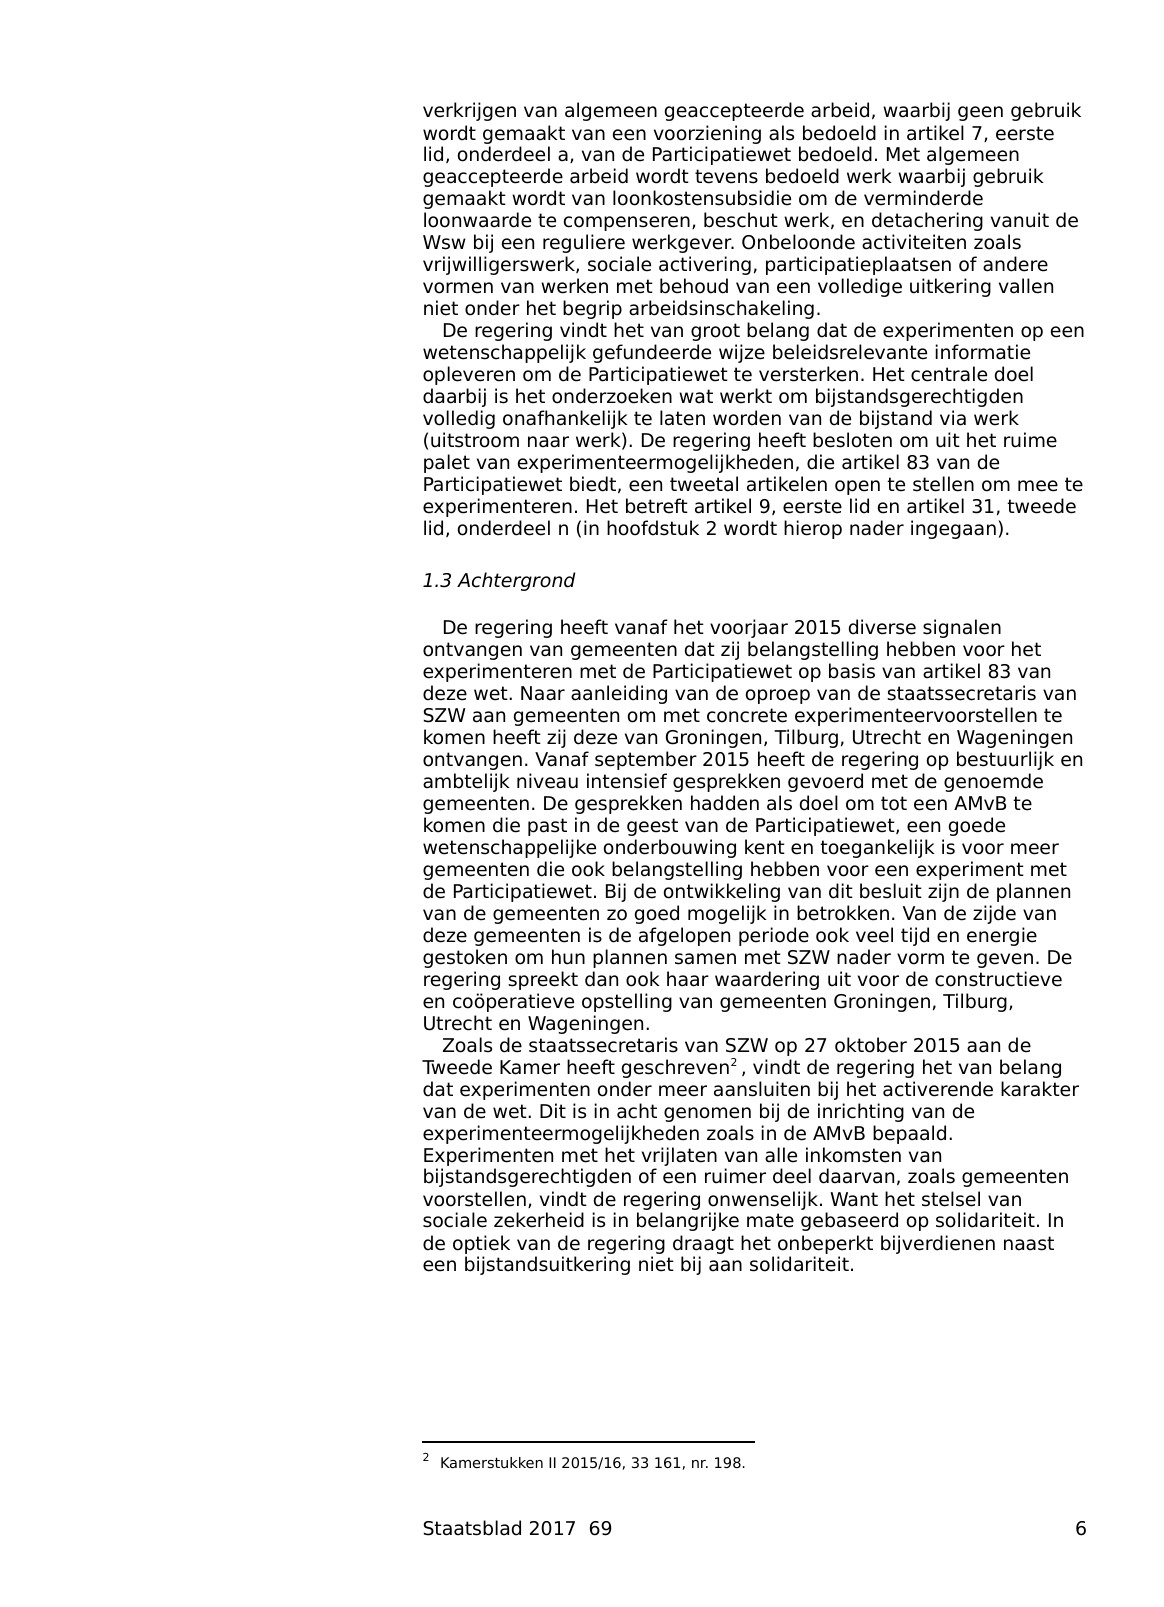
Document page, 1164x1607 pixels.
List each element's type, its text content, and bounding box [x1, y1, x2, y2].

subtitle 1.3 Achtergrond [422, 570, 1087, 592]
text Zoals de staatssecretaris van SZW op 27 oktober 2015 aan de Tweede Kamer heeft geschreven, vindt de regering het van belang dat experimenten onder meer aansluiten bij het activerende karakter van de wet. Dit is in acht genomen bij de inrichting van de experimenteermogelijkheden zoals in de AMvB bepaald. Experimenten met het vrijlaten van alle inkomsten van bijstandsgerechtigden of een ruimer deel daarvan, zoals gemeenten voorstellen, vindt de regering onwenselijk. Want het stelsel van sociale zekerheid is in belangrijke mate gebaseerd op solidariteit. In de optiek van de regering draagt het onbeperkt bijverdienen naast een bijstandsuitkering niet bij aan solidariteit. [422, 1034, 1087, 1276]
text Kamerstukken II 2015/16, 33 161, nr. 198. [422, 1451, 1087, 1473]
text De regering vindt het van groot belang dat de experimenten op een wetenschappelijk gefundeerde wijze beleidsrelevante informatie opleveren om de Participatiewet te versterken. Het centrale doel daarbij is het onderzoeken wat werkt om bijstandsgerechtigden volledig onafhankelijk te laten worden van de bijstand via werk (uitstroom naar werk). De regering heeft besloten om uit het ruime palet van experimenteermogelijkheden, die artikel 83 van de Participatiewet biedt, een tweetal artikelen open te stellen om mee te experimenteren. Het betreft artikel 9, eerste lid en artikel 31, tweede lid, onderdeel n (in hoofdstuk 2 wordt hierop nader ingegaan). [422, 320, 1087, 540]
text verkrijgen van algemeen geaccepteerde arbeid, waarbij geen gebruik wordt gemaakt van een voorziening als bedoeld in artikel 7, eerste lid, onderdeel a, van de Participatiewet bedoeld. Met algemeen geaccepteerde arbeid wordt tevens bedoeld werk waarbij gebruik gemaakt wordt van loonkostensubsidie om de verminderde loonwaarde te compenseren, beschut werk, en detachering vanuit de Wsw bij een reguliere werkgever. Onbeloonde activiteiten zoals vrijwilligerswerk, sociale activering, participatieplaatsen of andere vormen van werken met behoud van een volledige uitkering vallen niet onder het begrip arbeidsinschakeling. [422, 100, 1087, 320]
text De regering heeft vanaf het voorjaar 2015 diverse signalen ontvangen van gemeenten dat zij belangstelling hebben voor het experimenteren met de Participatiewet op basis van artikel 83 van deze wet. Naar aanleiding van de oproep van de staatssecretaris van SZW aan gemeenten om met concrete experimenteervoorstellen te komen heeft zij deze van Groningen, Tilburg, Utrecht en Wageningen ontvangen. Vanaf september 2015 heeft de regering op bestuurlijk en ambtelijk niveau intensief gesprekken gevoerd met de genoemde gemeenten. De gesprekken hadden als doel om tot een AMvB te komen die past in de geest van de Participatiewet, een goede wetenschappelijke onderbouwing kent en toegankelijk is voor meer gemeenten die ook belangstelling hebben voor een experiment met de Participatiewet. Bij de ontwikkeling van dit besluit zijn de plannen van de gemeenten zo goed mogelijk in betrokken. Van de zijde van deze gemeenten is de afgelopen periode ook veel tijd en energie gestoken om hun plannen samen met SZW nader vorm te geven. De regering spreekt dan ook haar waardering uit voor de constructieve en coöperatieve opstelling van gemeenten Groningen, Tilburg, Utrecht en Wageningen. [422, 617, 1087, 1034]
